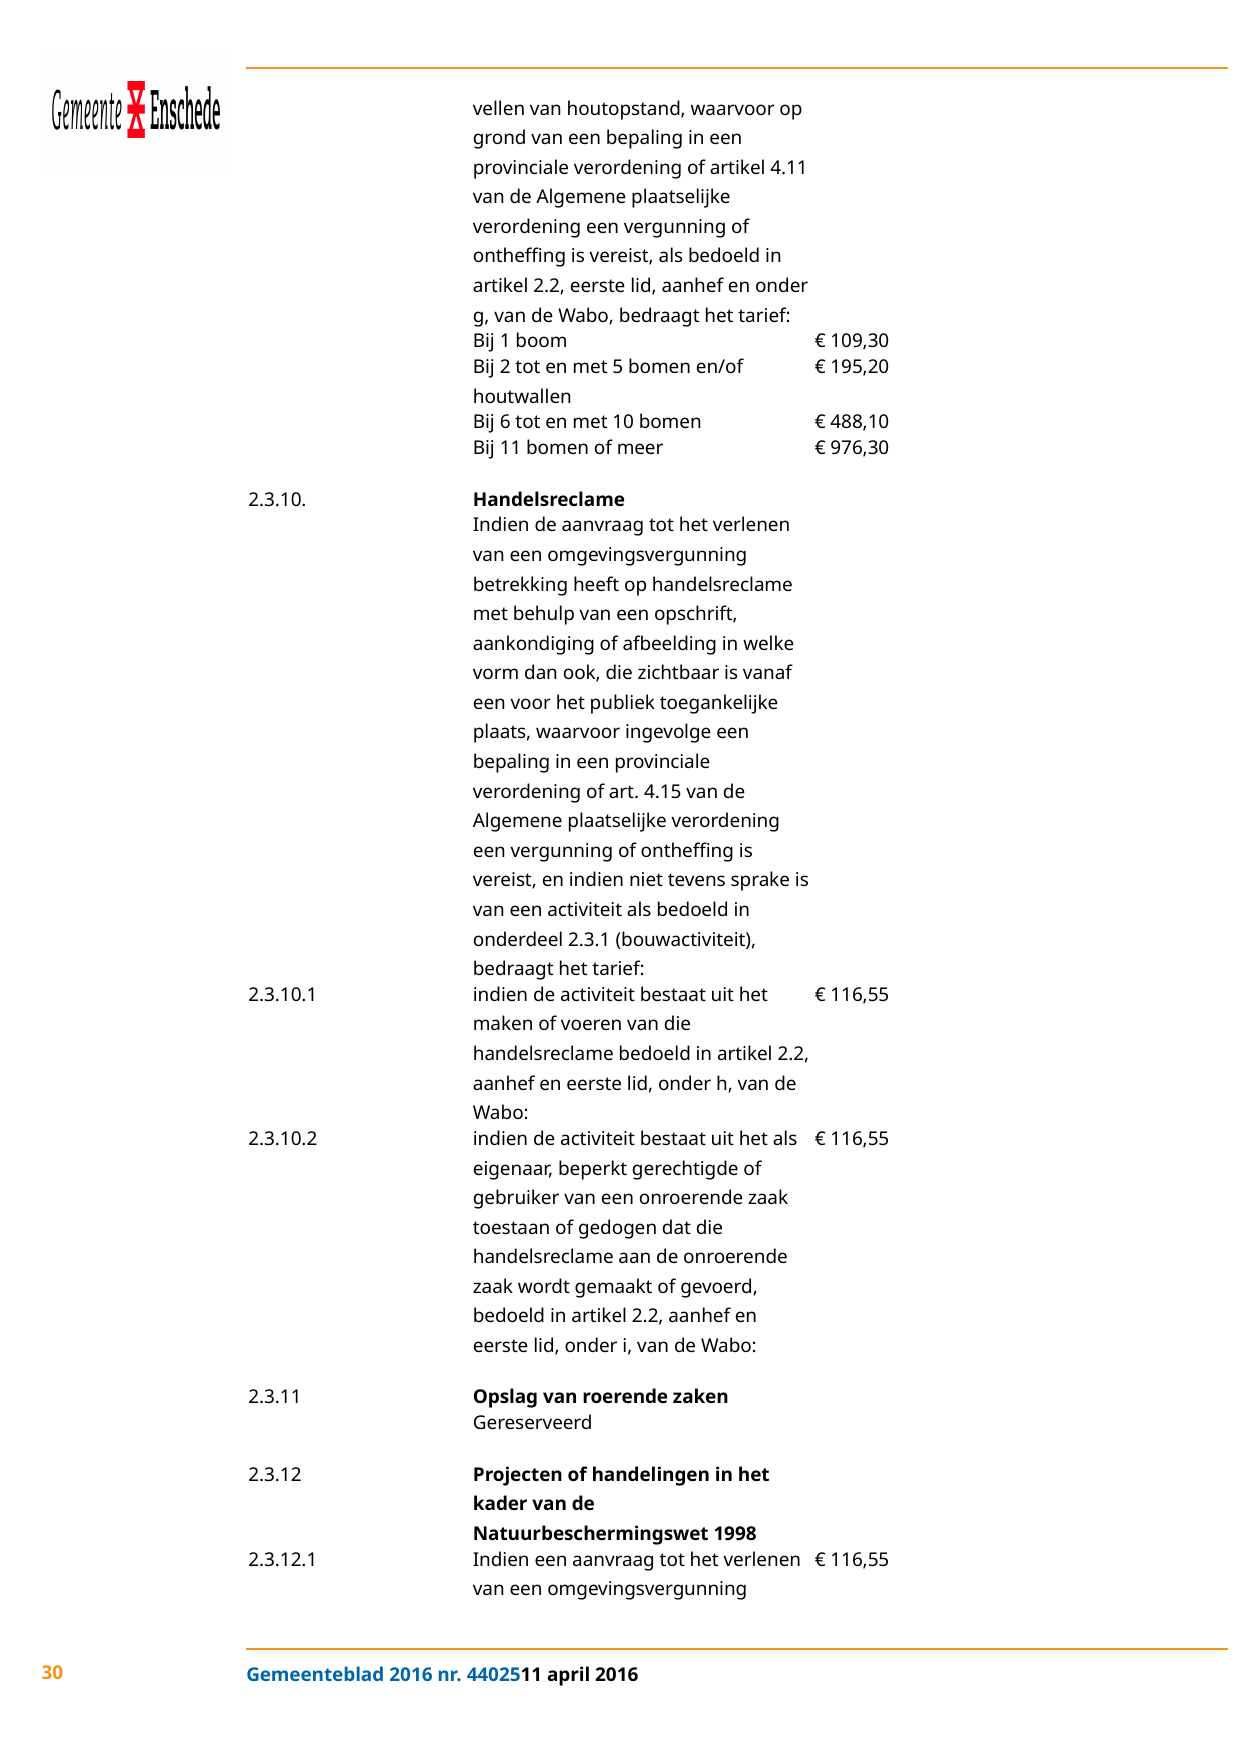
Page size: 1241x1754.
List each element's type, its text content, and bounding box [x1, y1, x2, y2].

table_cell [815, 486, 1039, 512]
table_cell 2.3.12.1 [248, 1546, 473, 1601]
table_cell Indien een aanvraag tot het verlenen van een omgevingsvergunning [473, 1546, 814, 1601]
table_cell [248, 409, 473, 434]
table_cell 2.3.10.2 [248, 1125, 473, 1358]
table_cell Bij 6 tot en met 10 bomen [473, 409, 814, 434]
picture [41, 47, 231, 172]
table_cell € 116,55 [815, 1546, 1039, 1601]
table_cell 2.3.12 [248, 1461, 473, 1546]
table_cell [248, 1409, 473, 1435]
table_cell [473, 460, 814, 486]
table_cell [473, 1358, 814, 1384]
table_cell [815, 512, 1039, 981]
table_cell [248, 353, 473, 409]
table_cell Gereserveerd [473, 1409, 814, 1435]
table_cell [248, 1435, 473, 1461]
table_cell € 976,30 [815, 434, 1039, 460]
table_cell [248, 460, 473, 486]
table_cell [473, 1435, 814, 1461]
table_cell [815, 1409, 1039, 1435]
table_cell 2.3.10.1 [248, 981, 473, 1125]
table_cell [248, 1358, 473, 1384]
table_cell [815, 460, 1039, 486]
table_cell vellen van houtopstand, waarvoor op grond van een bepaling in een provinciale verordening of artikel 4.11 van de Algemene plaatselijke verordening een vergunning of ontheffing is vereist, als bedoeld in artikel 2.2, eerste lid, aanhef en onder g, van de Wabo, bedraagt het tarief: [473, 95, 814, 328]
table_cell € 195,20 [815, 353, 1039, 409]
table_cell Bij 1 boom [473, 328, 814, 353]
table_cell € 116,55 [815, 981, 1039, 1125]
table_cell [248, 328, 473, 353]
table_cell Indien de aanvraag tot het verlenen van een omgevingsvergunning betrekking heeft op handelsreclame met behulp van een opschrift, aankondiging of afbeelding in welke vorm dan ook, die zichtbaar is vanaf een voor het publiek toegankelijke plaats, waarvoor ingevolge een bepaling in een provinciale verordening of art. 4.15 van de Algemene plaatselijke verordening een vergunning of ontheffing is vereist, en indien niet tevens sprake is van een activiteit als bedoeld in onderdeel 2.3.1 (bouwactiviteit), bedraagt het tarief: [473, 512, 814, 981]
table_cell [815, 1358, 1039, 1384]
table_cell Projecten of handelingen in het kader van de Natuurbeschermingswet 1998 [473, 1461, 814, 1546]
table_cell indien de activiteit bestaat uit het maken of voeren van die handelsreclame bedoeld in artikel 2.2, aanhef en eerste lid, onder h, van de Wabo: [473, 981, 814, 1125]
table_cell indien de activiteit bestaat uit het als eigenaar, beperkt gerechtigde of gebruiker van een onroerende zaak toestaan of gedogen dat die handelsreclame aan de onroerende zaak wordt gemaakt of gevoerd, bedoeld in artikel 2.2, aanhef en eerste lid, onder i, van de Wabo: [473, 1125, 814, 1358]
table_cell Bij 2 tot en met 5 bomen en/of houtwallen [473, 353, 814, 409]
table_cell [248, 512, 473, 981]
table_cell Handelsreclame [473, 486, 814, 512]
table_cell [815, 1384, 1039, 1409]
table_cell € 116,55 [815, 1125, 1039, 1358]
table_cell [248, 434, 473, 460]
table_cell [248, 95, 473, 328]
table_cell [815, 1435, 1039, 1461]
table_cell € 488,10 [815, 409, 1039, 434]
table_cell 2.3.10. [248, 486, 473, 512]
table_cell 2.3.11 [248, 1384, 473, 1409]
table_cell Bij 11 bomen of meer [473, 434, 814, 460]
table_cell [815, 95, 1039, 328]
table_cell Opslag van roerende zaken [473, 1384, 814, 1409]
table_cell € 109,30 [815, 328, 1039, 353]
table_cell [815, 1461, 1039, 1546]
